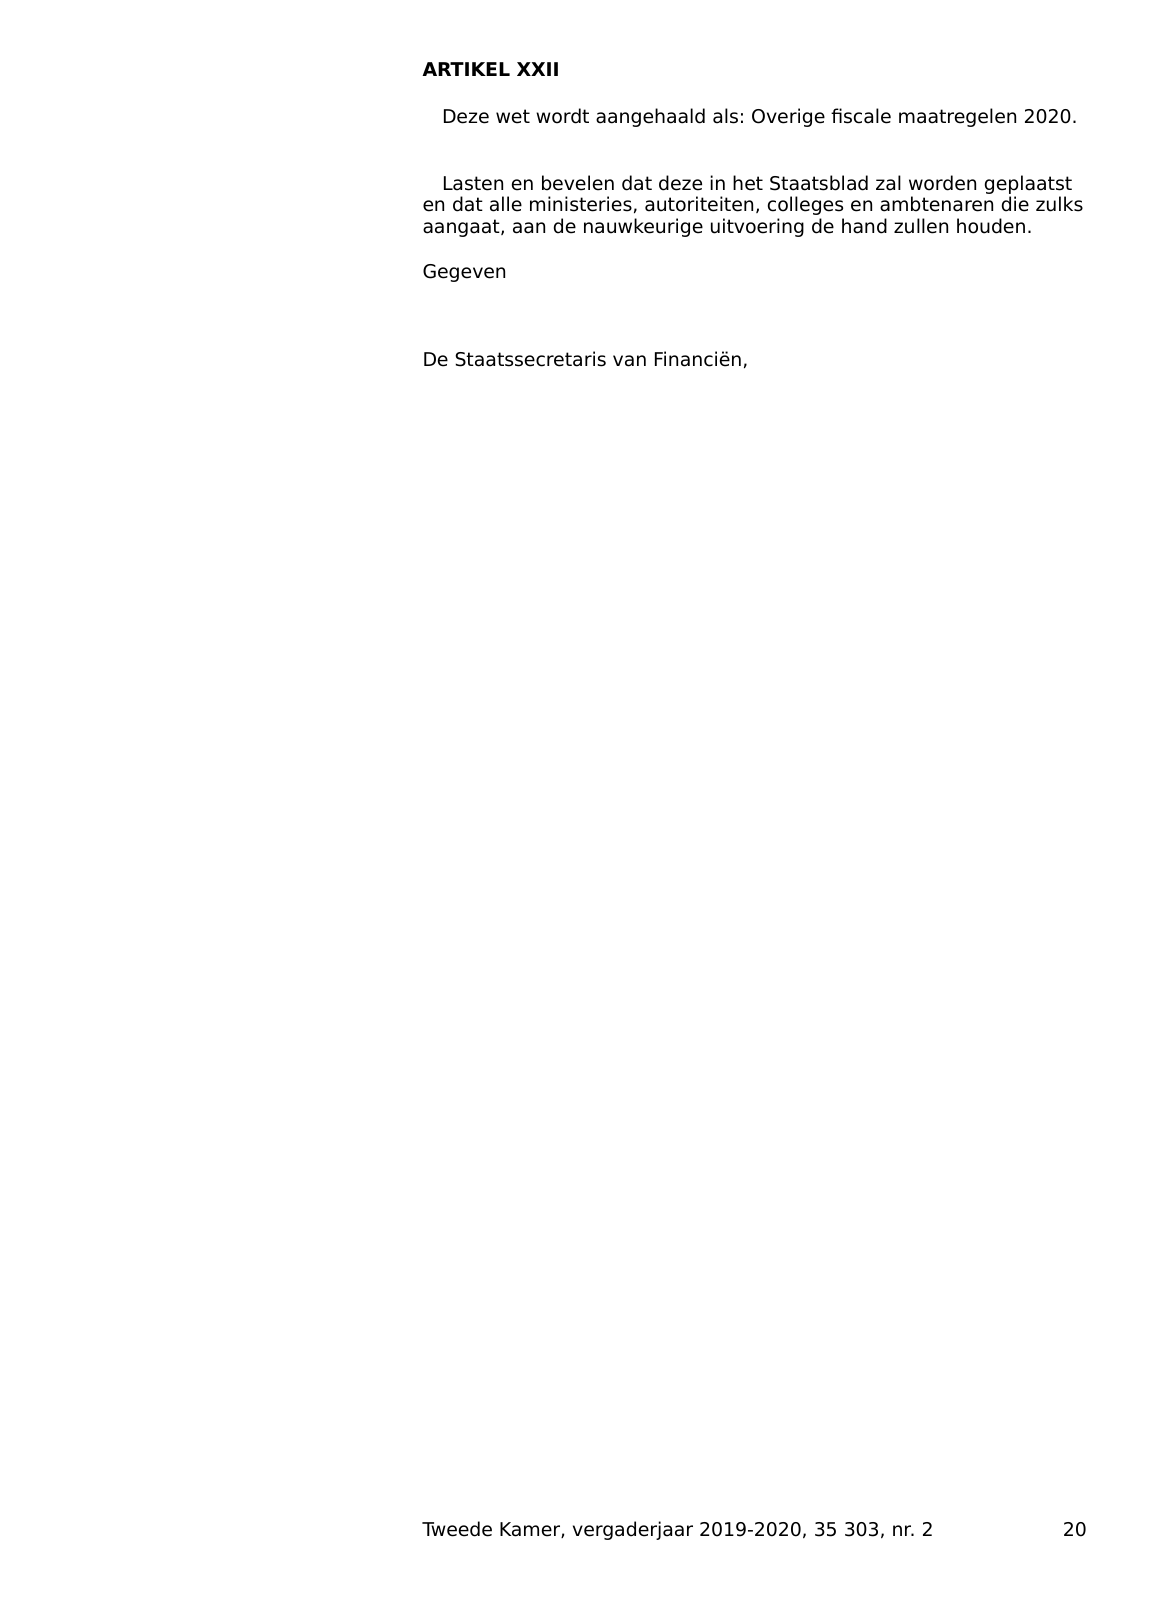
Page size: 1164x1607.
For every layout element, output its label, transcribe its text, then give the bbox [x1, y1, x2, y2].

text Lasten en bevelen dat deze in het Staatsblad zal worden geplaatst en dat alle ministeries, autoriteiten, colleges en ambtenaren die zulks aangaat, aan de nauwkeurige uitvoering de hand zullen houden. [422, 172, 1087, 238]
text Gegeven [422, 261, 1087, 282]
text Deze wet wordt aangehaald als: Overige fiscale maatregelen 2020. [422, 106, 1087, 128]
text De Staatssecretaris van Financiën, [422, 349, 1087, 371]
subtitle ARTIKEL XXII [422, 59, 1087, 81]
